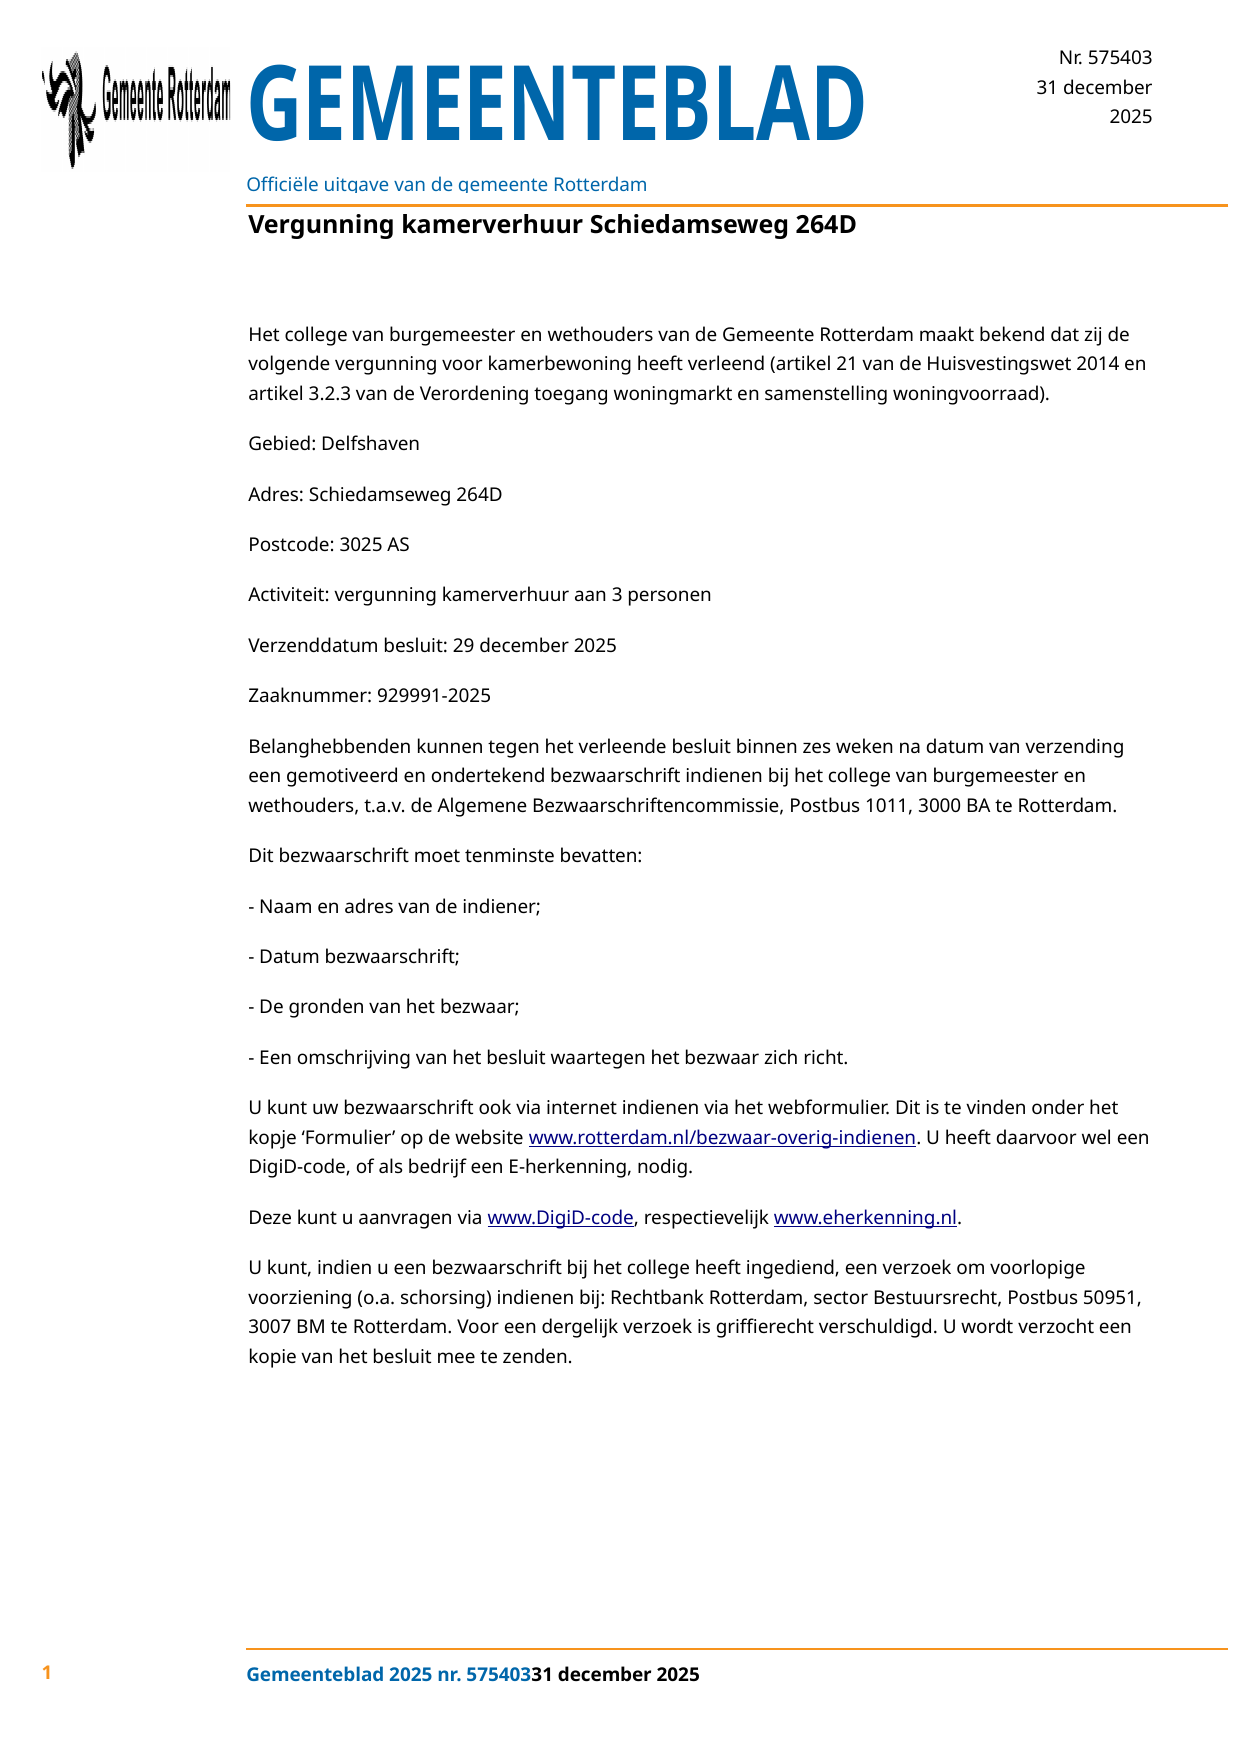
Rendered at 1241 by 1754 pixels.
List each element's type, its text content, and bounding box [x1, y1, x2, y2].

text Het college van burgemeester en wethouders van de Gemeente Rotterdam maakt bekend dat zij de volgende vergunning voor kamerbewoning heeft verleend (artikel 21 van de Huisvestingswet 2014 en artikel 3.2.3 van de Verordening toegang woningmarkt en samenstelling woningvoorraad). [248, 321, 1152, 406]
text Deze kunt u aanvragen via www.DigiD-code, respectievelijk www.eherkenning.nl. [248, 1204, 1152, 1230]
text - Datum bezwaarschrift; [248, 943, 1152, 969]
text - Naam en adres van de indiener; [248, 893, 1152, 918]
text Verzenddatum besluit: 29 december 2025 [248, 632, 1152, 658]
text - De gronden van het bezwaar; [248, 994, 1152, 1019]
text U kunt, indien u een bezwaarschrift bij het college heeft ingediend, een verzoek om voorlopige voorziening (o.a. schorsing) indienen bij: Rechtbank Rotterdam, sector Bestuursrecht, Postbus 50951, 3007 BM te Rotterdam. Voor een dergelijk verzoek is griffierecht verschuldigd. U wordt verzocht een kopie van het besluit mee te zenden. [248, 1254, 1152, 1369]
text Postcode: 3025 AS [248, 531, 1152, 557]
text Belanghebbenden kunnen tegen het verleende besluit binnen zes weken na datum van verzending een gemotiveerd en ondertekend bezwaarschrift indienen bij het college van burgemeester en wethouders, t.a.v. de Algemene Bezwaarschriftencommissie, Postbus 1011, 3000 BA te Rotterdam. [248, 733, 1152, 818]
text Dit bezwaarschrift moet tenminste bevatten: [248, 842, 1152, 868]
text Vergunning kamerverhuur Schiedamseweg 264D [248, 207, 1152, 241]
picture [41, 47, 231, 172]
text U kunt uw bezwaarschrift ook via internet indienen via het webformulier. Dit is te vinden onder het kopje ‘Formulier’ op de website www.rotterdam.nl/bezwaar-overig-indienen. U heeft daarvoor wel een DigiD-code, of als bedrijf een E-herkenning, nodig. [248, 1094, 1152, 1179]
text Adres: Schiedamseweg 264D [248, 481, 1152, 506]
text Activiteit: vergunning kamerverhuur aan 3 personen [248, 582, 1152, 607]
text Gebied: Delfshaven [248, 430, 1152, 456]
text Zaaknummer: 929991-2025 [248, 682, 1152, 708]
text - Een omschrijving van het besluit waartegen het bezwaar zich richt. [248, 1044, 1152, 1070]
